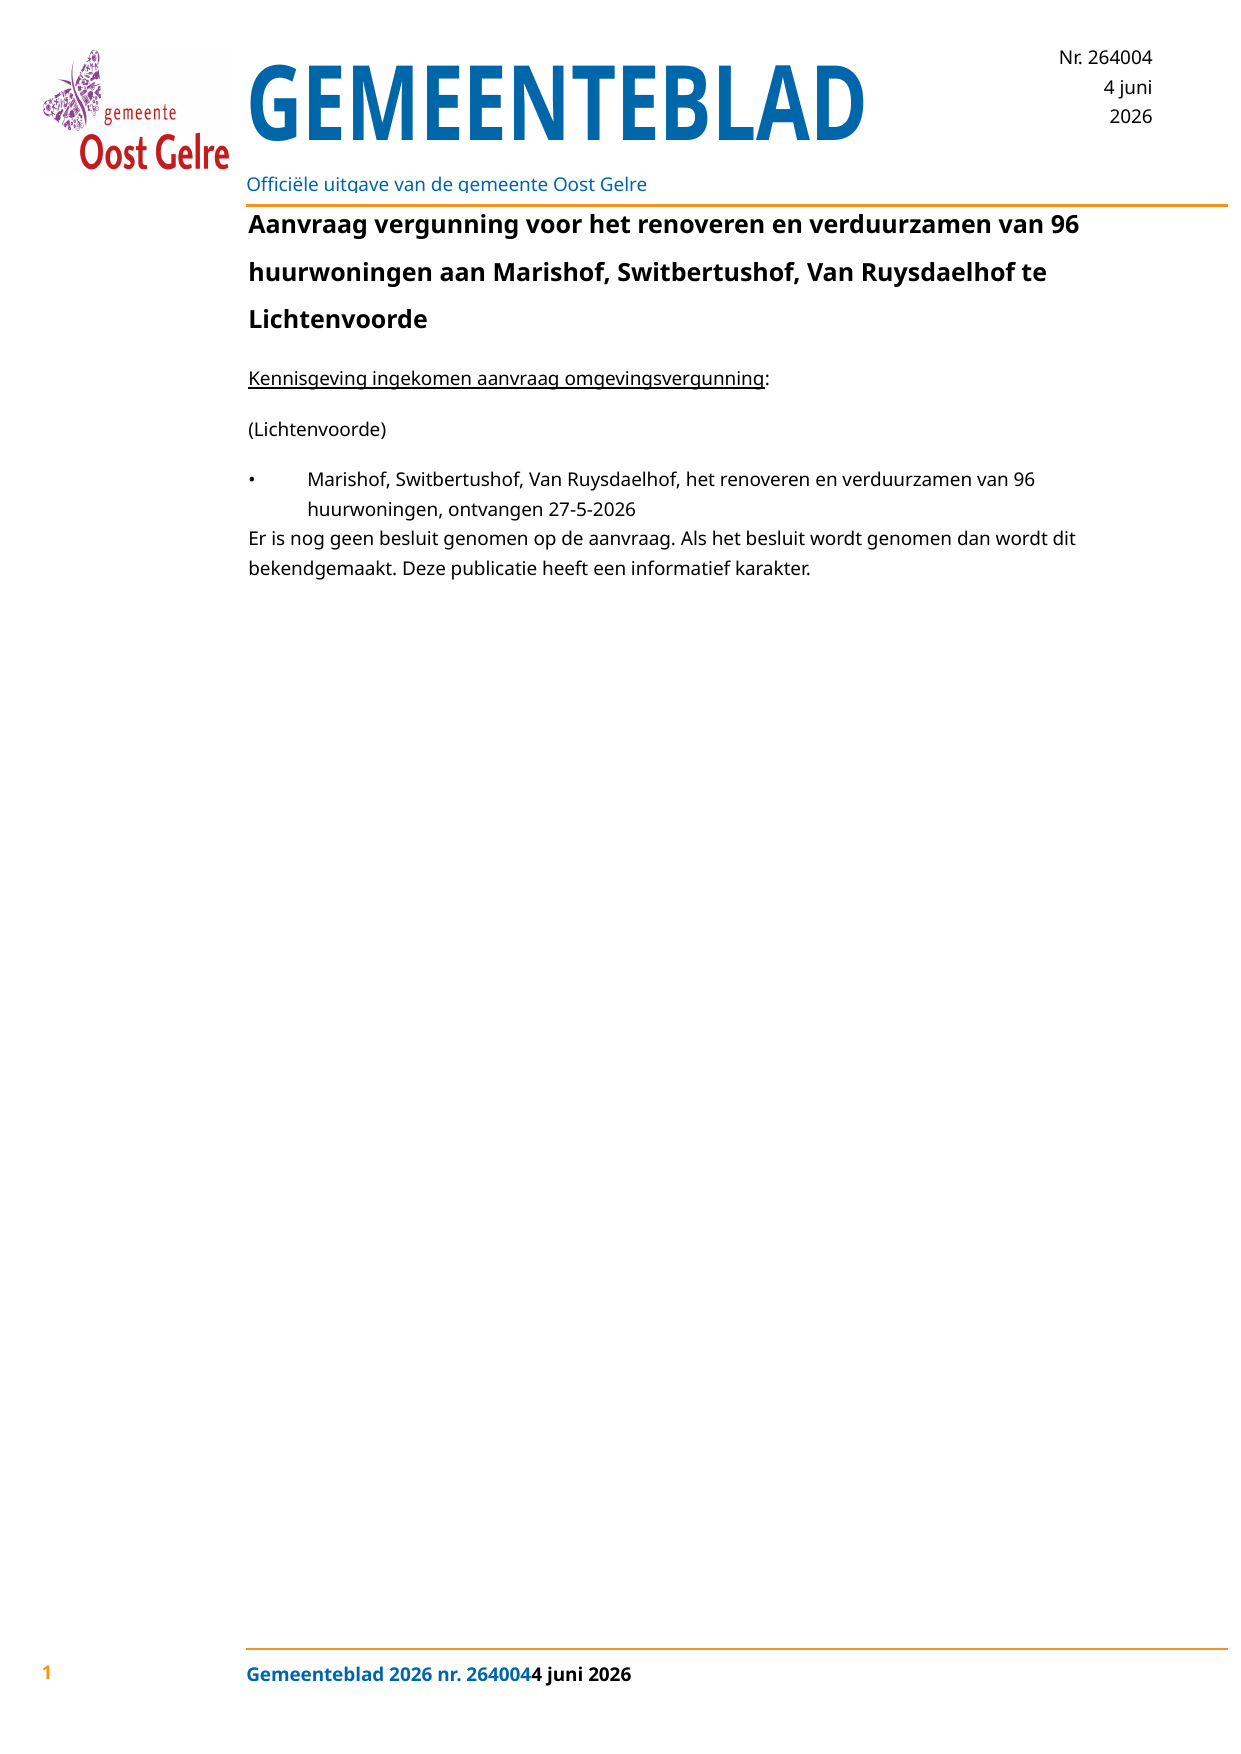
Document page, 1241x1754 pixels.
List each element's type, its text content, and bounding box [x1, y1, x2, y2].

text Aanvraag vergunning voor het renoveren en verduurzamen van 96 huurwoningen aan Marishof, Switbertushof, Van Ruysdaelhof te Lichtenvoorde [248, 207, 1152, 336]
text Er is nog geen besluit genomen op de aanvraag. Als het besluit wordt genomen dan wordt dit bekendgemaakt. Deze publicatie heeft een informatief karakter. [248, 526, 1152, 581]
text Kennisgeving ingekomen aanvraag omgevingsvergunning: [248, 366, 1152, 391]
text (Lichtenvoorde) [248, 416, 1152, 442]
list Marishof, Switbertushof, Van Ruysdaelhof, het renoveren en verduurzamen van 96 huurwoningen, ontvangen 27-5-2026 [248, 466, 1152, 522]
picture [41, 47, 231, 172]
